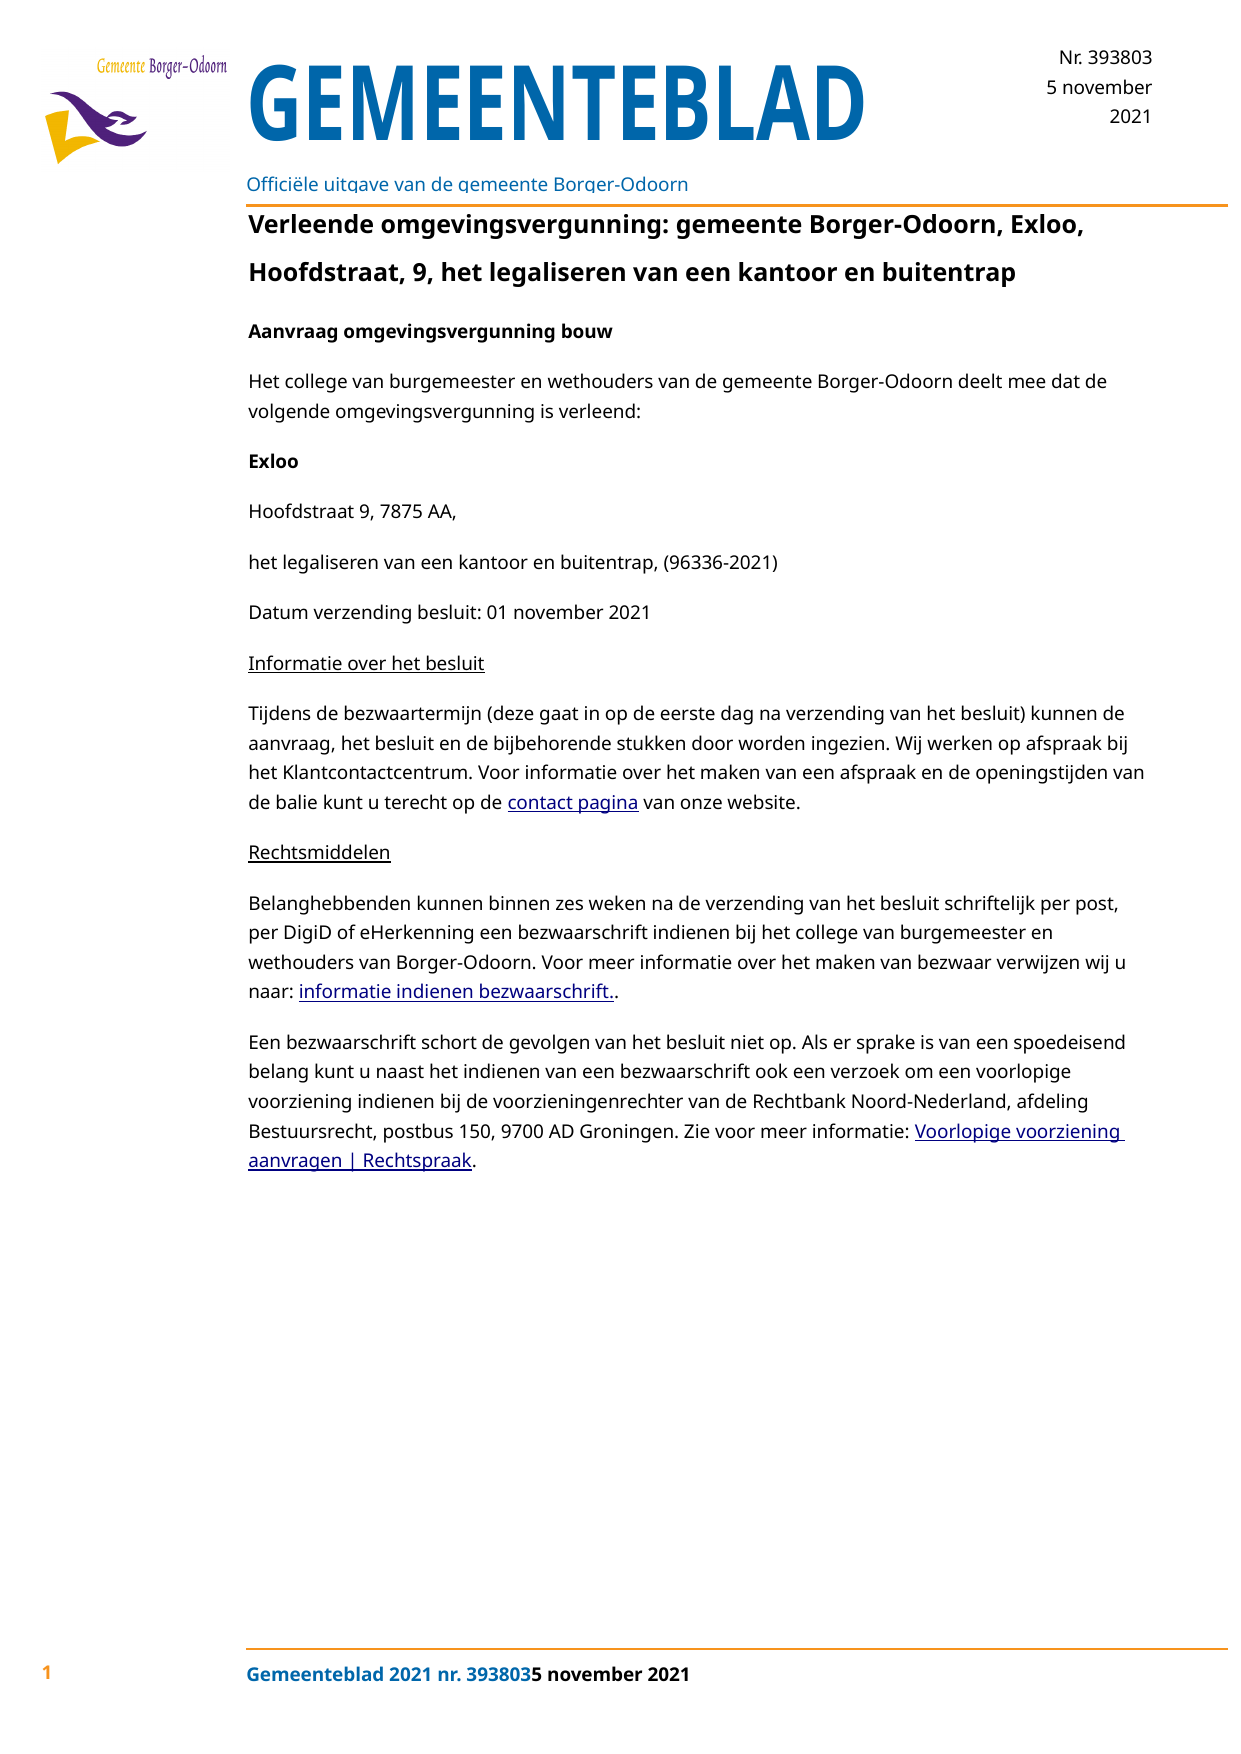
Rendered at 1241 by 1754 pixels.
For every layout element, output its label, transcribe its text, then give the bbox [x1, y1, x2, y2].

text Exloo [248, 448, 1152, 474]
text het legaliseren van een kantoor en buitentrap, (96336-2021) [248, 549, 1152, 575]
text Aanvraag omgevingsvergunning bouw [248, 318, 1152, 344]
text Tijdens de bezwaartermijn (deze gaat in op de eerste dag na verzending van het besluit) kunnen de aanvraag, het besluit en de bijbehorende stukken door worden ingezien. Wij werken op afspraak bij het Klantcontactcentrum. Voor informatie over het maken van een afspraak en de openingstijden van de balie kunt u terecht op de contact pagina van onze website. [248, 700, 1152, 815]
text Belanghebbenden kunnen binnen zes weken na de verzending van het besluit schriftelijk per post, per DigiD of eHerkenning een bezwaarschrift indienen bij het college van burgemeester en wethouders van Borger-Odoorn. Voor meer informatie over het maken van bezwaar verwijzen wij u naar: informatie indienen bezwaarschrift.. [248, 890, 1152, 1004]
text Het college van burgemeester en wethouders van de gemeente Borger-Odoorn deelt mee dat de volgende omgevingsvergunning is verleend: [248, 368, 1152, 424]
text Hoofdstraat 9, 7875 AA, [248, 499, 1152, 524]
text Rechtsmiddelen [248, 839, 1152, 865]
text Informatie over het besluit [248, 650, 1152, 676]
picture [41, 47, 231, 172]
text Verleende omgevingsvergunning: gemeente Borger-Odoorn, Exloo, Hoofdstraat, 9, het legaliseren van een kantoor en buitentrap [248, 207, 1152, 288]
text Datum verzending besluit: 01 november 2021 [248, 599, 1152, 625]
text Een bezwaarschrift schort de gevolgen van het besluit niet op. Als er sprake is van een spoedeisend belang kunt u naast het indienen van een bezwaarschrift ook een verzoek om een voorlopige voorziening indienen bij de voorzieningenrechter van de Rechtbank Noord-Nederland, afdeling Bestuursrecht, postbus 150, 9700 AD Groningen. Zie voor meer informatie: Voorlopige voorziening aanvragen | Rechtspraak. [248, 1029, 1152, 1173]
